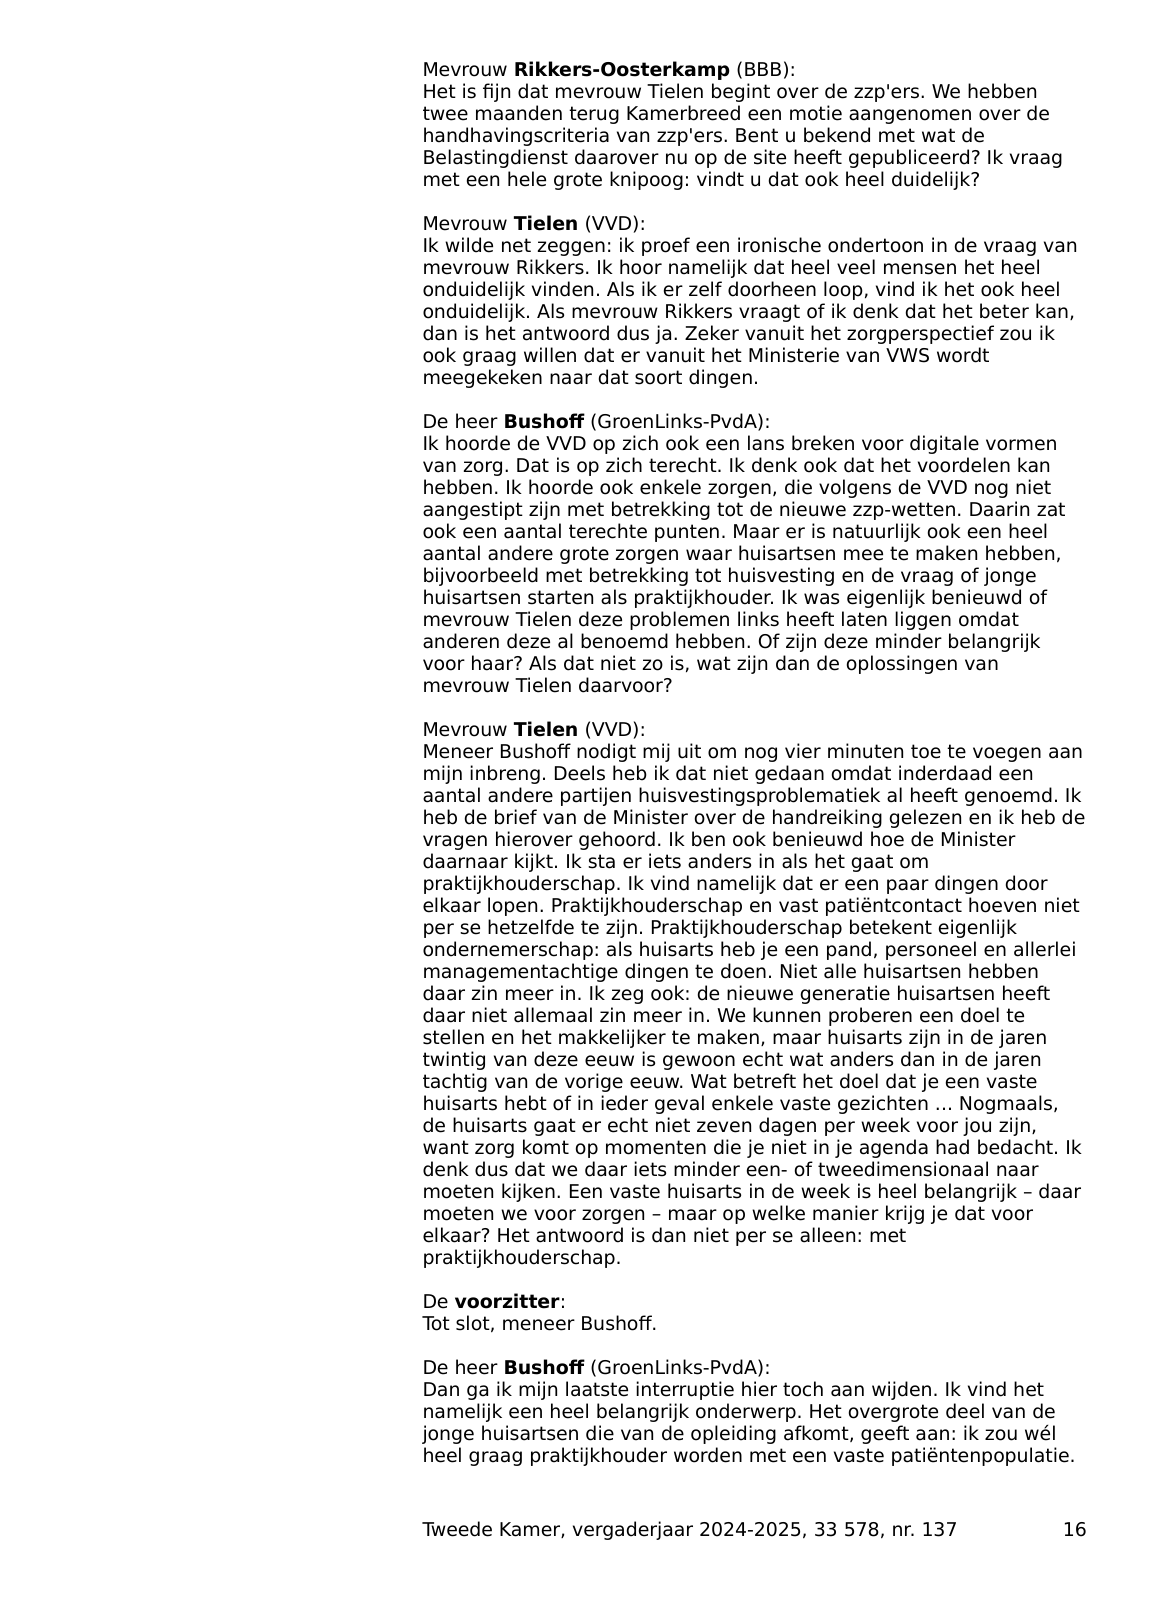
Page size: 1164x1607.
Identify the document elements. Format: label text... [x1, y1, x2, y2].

text De heer Bushoff (GroenLinks-PvdA): [422, 1357, 1087, 1379]
text Tot slot, meneer Bushoff. [422, 1313, 1087, 1335]
text Ik wilde net zeggen: ik proef een ironische ondertoon in de vraag van mevrouw Rikkers. Ik hoor namelijk dat heel veel mensen het heel onduidelijk vinden. Als ik er zelf doorheen loop, vind ik het ook heel onduidelijk. Als mevrouw Rikkers vraagt of ik denk dat het beter kan, dan is het antwoord dus ja. Zeker vanuit het zorgperspectief zou ik ook graag willen dat er vanuit het Ministerie van VWS wordt meegekeken naar dat soort dingen. [422, 235, 1087, 389]
text Mevrouw Rikkers-Oosterkamp (BBB): [422, 59, 1087, 81]
text Het is fijn dat mevrouw Tielen begint over de zzp'ers. We hebben twee maanden terug Kamerbreed een motie aangenomen over de handhavingscriteria van zzp'ers. Bent u bekend met wat de Belastingdienst daarover nu op de site heeft gepubliceerd? Ik vraag met een hele grote knipoog: vindt u dat ook heel duidelijk? [422, 81, 1087, 191]
text Dan ga ik mijn laatste interruptie hier toch aan wijden. Ik vind het namelijk een heel belangrijk onderwerp. Het overgrote deel van de jonge huisartsen die van de opleiding afkomt, geeft aan: ik zou wél heel graag praktijkhouder worden met een vaste patiëntenpopulatie. [422, 1379, 1087, 1467]
text Meneer Bushoff nodigt mij uit om nog vier minuten toe te voegen aan mijn inbreng. Deels heb ik dat niet gedaan omdat inderdaad een aantal andere partijen huisvestingsproblematiek al heeft genoemd. Ik heb de brief van de Minister over de handreiking gelezen en ik heb de vragen hierover gehoord. Ik ben ook benieuwd hoe de Minister daarnaar kijkt. Ik sta er iets anders in als het gaat om praktijkhouderschap. Ik vind namelijk dat er een paar dingen door elkaar lopen. Praktijkhouderschap en vast patiëntcontact hoeven niet per se hetzelfde te zijn. Praktijkhouderschap betekent eigenlijk ondernemerschap: als huisarts heb je een pand, personeel en allerlei managementachtige dingen te doen. Niet alle huisartsen hebben daar zin meer in. Ik zeg ook: de nieuwe generatie huisartsen heeft daar niet allemaal zin meer in. We kunnen proberen een doel te stellen en het makkelijker te maken, maar huisarts zijn in de jaren twintig van deze eeuw is gewoon echt wat anders dan in de jaren tachtig van de vorige eeuw. Wat betreft het doel dat je een vaste huisarts hebt of in ieder geval enkele vaste gezichten ... Nogmaals, de huisarts gaat er echt niet zeven dagen per week voor jou zijn, want zorg komt op momenten die je niet in je agenda had bedacht. Ik denk dus dat we daar iets minder een- of tweedimensionaal naar moeten kijken. Een vaste huisarts in de week is heel belangrijk – daar moeten we voor zorgen – maar op welke manier krijg je dat voor elkaar? Het antwoord is dan niet per se alleen: met praktijkhouderschap. [422, 741, 1087, 1268]
text Mevrouw Tielen (VVD): [422, 719, 1087, 741]
text De heer Bushoff (GroenLinks-PvdA): [422, 411, 1087, 433]
text De voorzitter: [422, 1291, 1087, 1313]
text Ik hoorde de VVD op zich ook een lans breken voor digitale vormen van zorg. Dat is op zich terecht. Ik denk ook dat het voordelen kan hebben. Ik hoorde ook enkele zorgen, die volgens de VVD nog niet aangestipt zijn met betrekking tot de nieuwe zzp-wetten. Daarin zat ook een aantal terechte punten. Maar er is natuurlijk ook een heel aantal andere grote zorgen waar huisartsen mee te maken hebben, bijvoorbeeld met betrekking tot huisvesting en de vraag of jonge huisartsen starten als praktijkhouder. Ik was eigenlijk benieuwd of mevrouw Tielen deze problemen links heeft laten liggen omdat anderen deze al benoemd hebben. Of zijn deze minder belangrijk voor haar? Als dat niet zo is, wat zijn dan de oplossingen van mevrouw Tielen daarvoor? [422, 433, 1087, 697]
text Mevrouw Tielen (VVD): [422, 213, 1087, 235]
